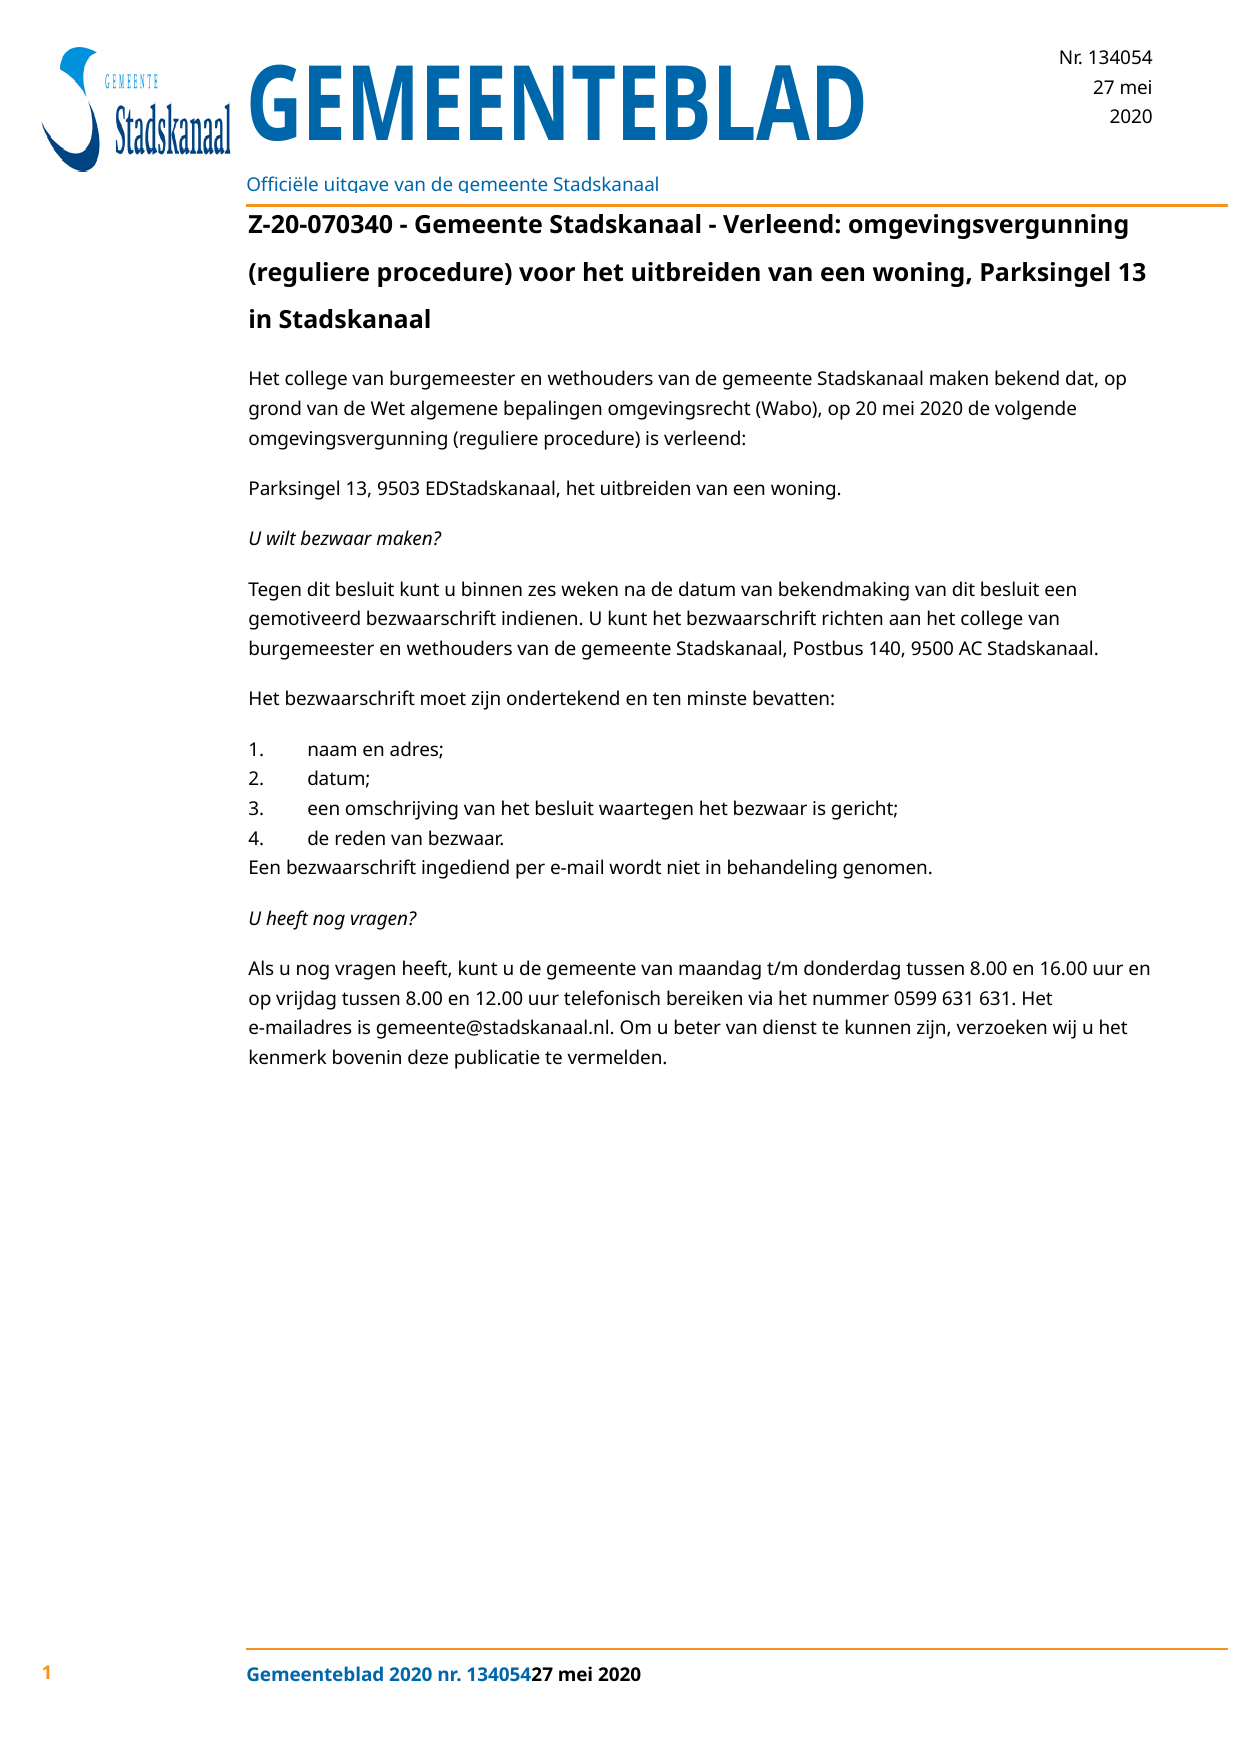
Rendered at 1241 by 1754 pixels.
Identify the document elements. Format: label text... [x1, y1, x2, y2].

text U wilt bezwaar maken? [248, 526, 1152, 551]
text Tegen dit besluit kunt u binnen zes weken na de datum van bekendmaking van dit besluit een gemotiveerd bezwaarschrift indienen. U kunt het bezwaarschrift richten aan het college van burgemeester en wethouders van de gemeente Stadskanaal, Postbus 140, 9500 AC Stadskanaal. [248, 576, 1152, 661]
text Parksingel 13, 9503 EDStadskanaal, het uitbreiden van een woning. [248, 475, 1152, 501]
text Het bezwaarschrift moet zijn ondertekend en ten minste bevatten: [248, 686, 1152, 711]
list de reden van bezwaar. [248, 825, 1152, 850]
text Het college van burgemeester en wethouders van de gemeente Stadskanaal maken bekend dat, op grond van de Wet algemene bepalingen omgevingsrecht (Wabo), op 20 mei 2020 de volgende omgevingsvergunning (reguliere procedure) is verleend: [248, 366, 1152, 450]
text Als u nog vragen heeft, kunt u de gemeente van maandag t/m donderdag tussen 8.00 en 16.00 uur en op vrijdag tussen 8.00 en 12.00 uur telefonisch bereiken via het nummer 0599 631 631. Het e‑mailadres is gemeente@stadskanaal.nl. Om u beter van dienst te kunnen zijn, verzoeken wij u het kenmerk bovenin deze publicatie te vermelden. [248, 955, 1152, 1069]
text Een bezwaarschrift ingediend per e-mail wordt niet in behandeling genomen. [248, 854, 1152, 880]
text U heeft nog vragen? [248, 905, 1152, 930]
list een omschrijving van het besluit waartegen het bezwaar is gericht; [248, 795, 1152, 821]
picture [41, 47, 231, 172]
list datum; [248, 766, 1152, 791]
text Z-20-070340 - Gemeente Stadskanaal - Verleend: omgevingsvergunning (reguliere procedure) voor het uitbreiden van een woning, Parksingel 13 in Stadskanaal [248, 207, 1152, 336]
list naam en adres; [248, 736, 1152, 762]
